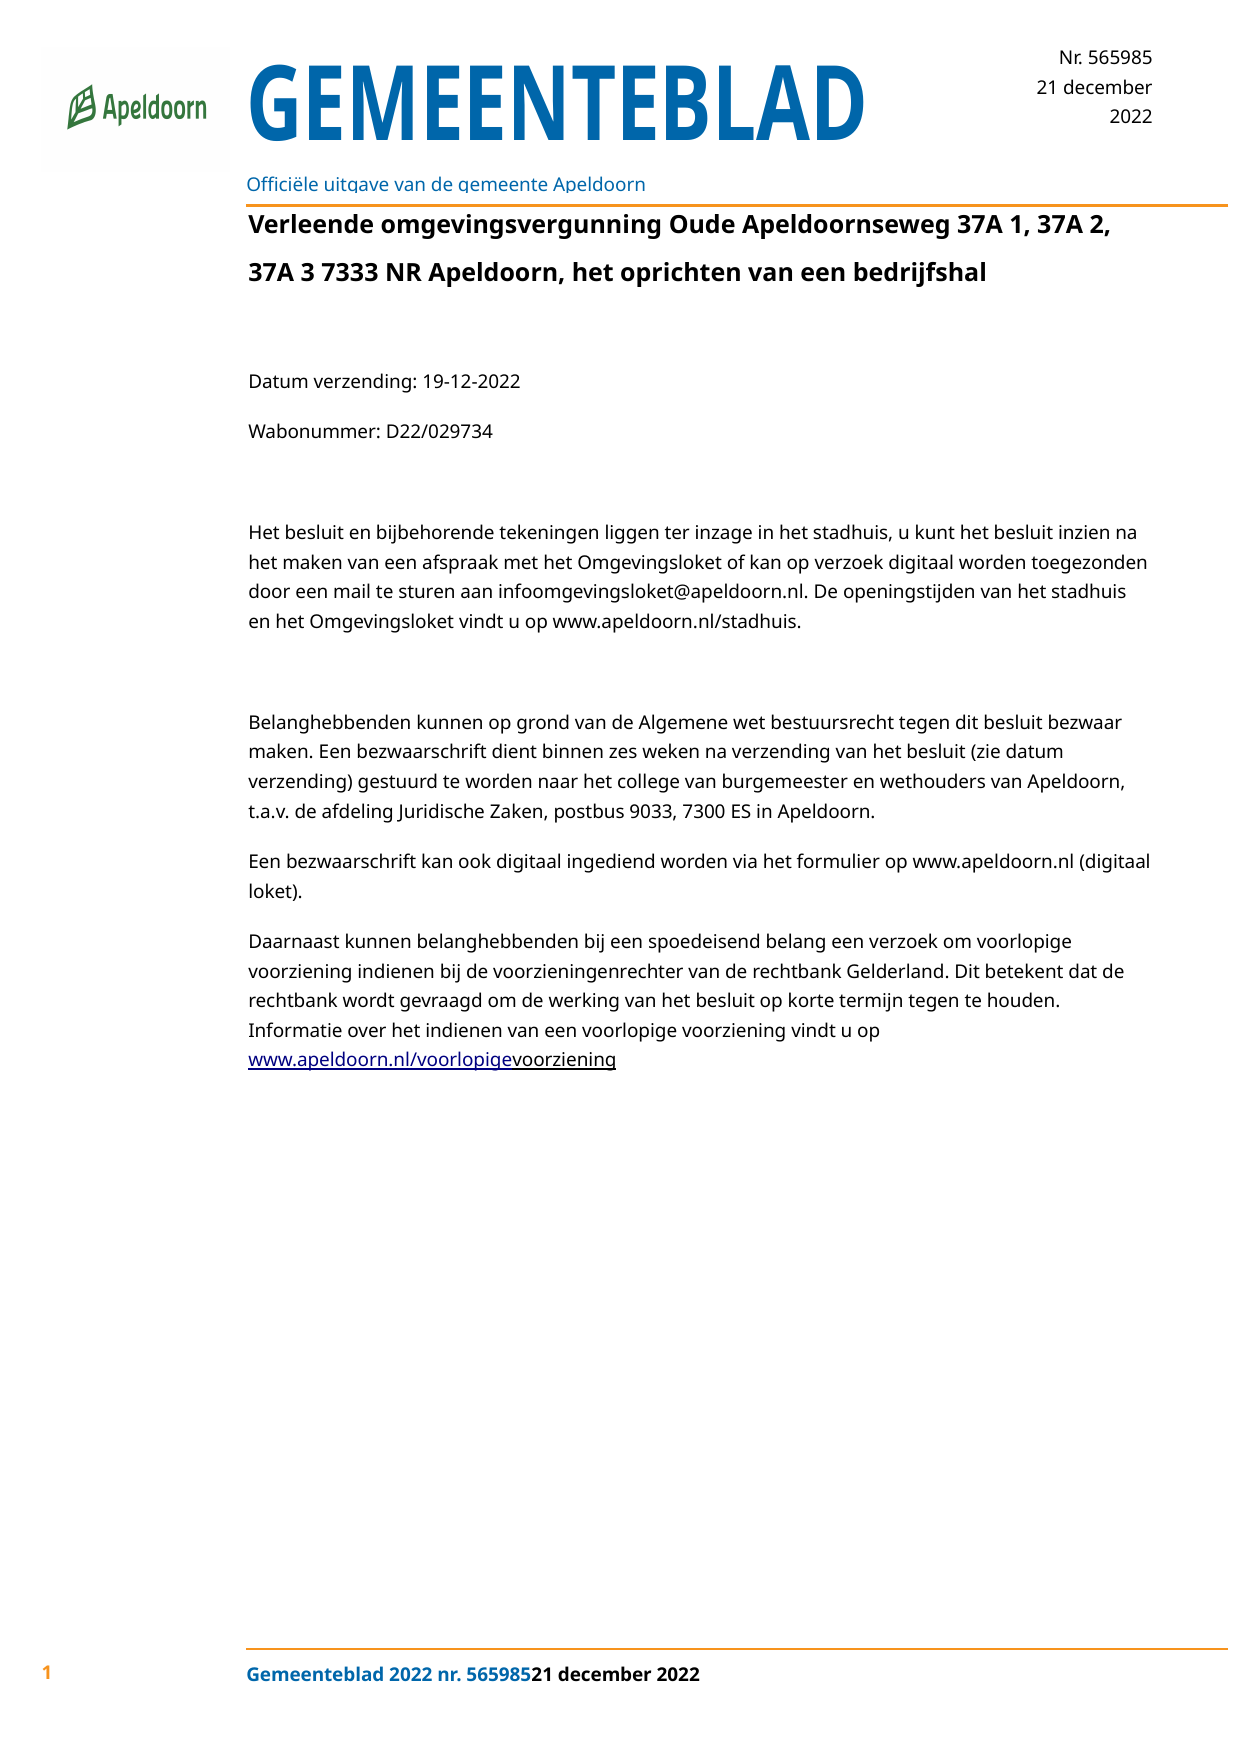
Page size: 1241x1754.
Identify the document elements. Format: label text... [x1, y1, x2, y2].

text Belanghebbenden kunnen op grond van de Algemene wet bestuursrecht tegen dit besluit bezwaar maken. Een bezwaarschrift dient binnen zes weken na verzending van het besluit (zie datum verzending) gestuurd te worden naar het college van burgemeester en wethouders van Apeldoorn, t.a.v. de afdeling Juridische Zaken, postbus 9033, 7300 ES in Apeldoorn. [248, 709, 1152, 824]
text Daarnaast kunnen belanghebbenden bij een spoedeisend belang een verzoek om voorlopige voorziening indienen bij de voorzieningenrechter van de rechtbank Gelderland. Dit betekent dat de rechtbank wordt gevraagd om de werking van het besluit op korte termijn tegen te houden. Informatie over het indienen van een voorlopige voorziening vindt u op www.apeldoorn.nl/voorlopigevoorziening [248, 928, 1152, 1072]
text Wabonummer: D22/029734 [248, 419, 1152, 444]
text Het besluit en bijbehorende tekeningen liggen ter inzage in het stadhuis, u kunt het besluit inzien na het maken van een afspraak met het Omgevingsloket of kan op verzoek digitaal worden toegezonden door een mail te sturen aan infoomgevingsloket@apeldoorn.nl. De openingstijden van het stadhuis en het Omgevingsloket vindt u op www.apeldoorn.nl/stadhuis. [248, 519, 1152, 634]
text Een bezwaarschrift kan ook digitaal ingediend worden via het formulier op www.apeldoorn.nl (digitaal loket). [248, 848, 1152, 904]
text Datum verzending: 19-12-2022 [248, 368, 1152, 394]
picture [41, 47, 231, 172]
text Verleende omgevingsvergunning Oude Apeldoornseweg 37A 1, 37A 2, 37A 3 7333 NR Apeldoorn, het oprichten van een bedrijfshal [248, 207, 1152, 288]
